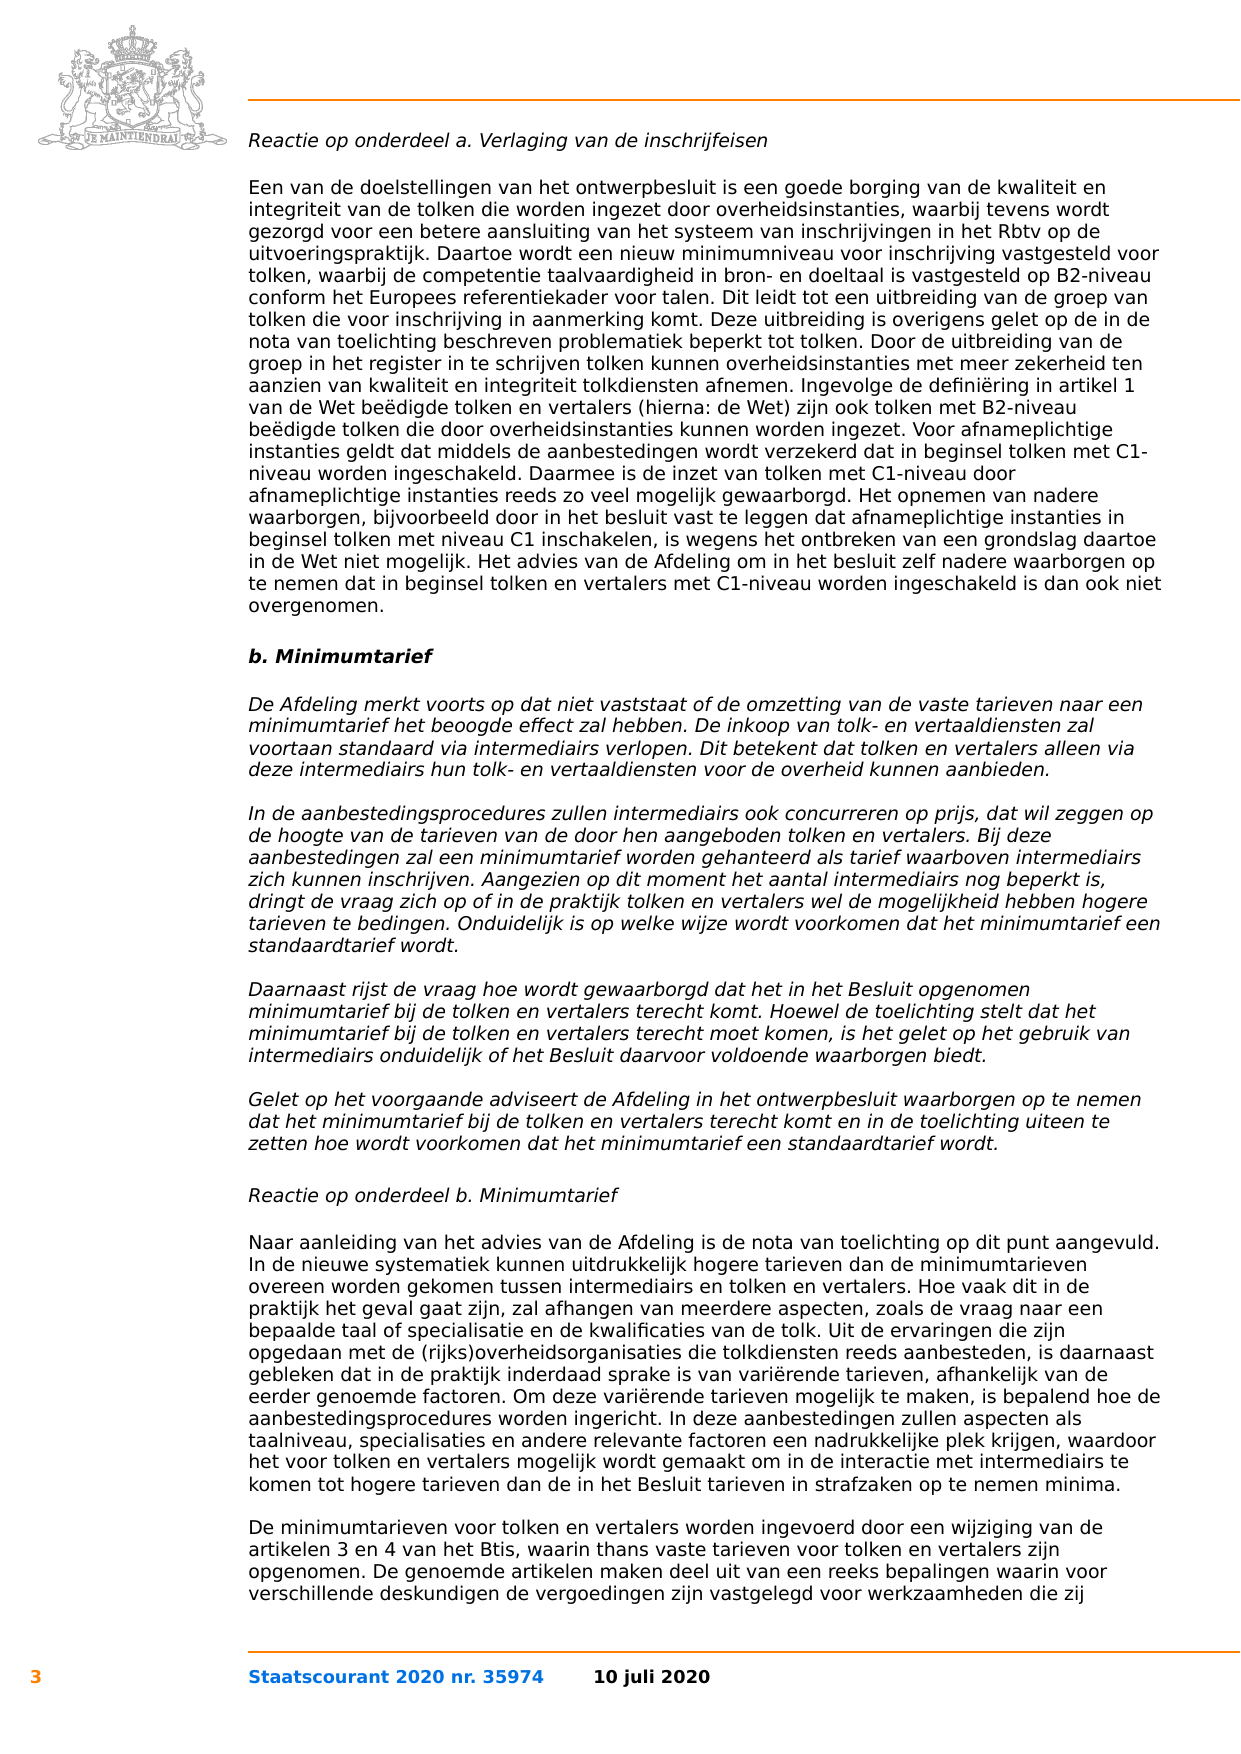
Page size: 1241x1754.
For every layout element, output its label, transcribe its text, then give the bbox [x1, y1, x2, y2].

text De minimumtarieven voor tolken en vertalers worden ingevoerd door een wijziging van de artikelen 3 en 4 van het Btis, waarin thans vaste tarieven voor tolken en vertalers zijn opgenomen. De genoemde artikelen maken deel uit van een reeks bepalingen waarin voor verschillende deskundigen de vergoedingen zijn vastgelegd voor werkzaamheden die zij [248, 1517, 1163, 1605]
subtitle Reactie op onderdeel a. Verlaging van de inschrijfeisen [248, 130, 1163, 152]
text In de aanbestedingsprocedures zullen intermediairs ook concurreren op prijs, dat wil zeggen op de hoogte van de tarieven van de door hen aangeboden tolken en vertalers. Bij deze aanbestedingen zal een minimumtarief worden gehanteerd als tarief waarboven intermediairs zich kunnen inschrijven. Aangezien op dit moment het aantal intermediairs nog beperkt is, dringt de vraag zich op of in de praktijk tolken en vertalers wel de mogelijkheid hebben hogere tarieven te bedingen. Onduidelijk is op welke wijze wordt voorkomen dat het minimumtarief een standaardtarief wordt. [248, 803, 1163, 957]
text Daarnaast rijst de vraag hoe wordt gewaarborgd dat het in het Besluit opgenomen minimumtarief bij de tolken en vertalers terecht komt. Hoewel de toelichting stelt dat het minimumtarief bij de tolken en vertalers terecht moet komen, is het gelet op het gebruik van intermediairs onduidelijk of het Besluit daarvoor voldoende waarborgen biedt. [248, 979, 1163, 1067]
text Een van de doelstellingen van het ontwerpbesluit is een goede borging van de kwaliteit en integriteit van de tolken die worden ingezet door overheidsinstanties, waarbij tevens wordt gezorgd voor een betere aansluiting van het systeem van inschrijvingen in het Rbtv op de uitvoeringspraktijk. Daartoe wordt een nieuw minimumniveau voor inschrijving vastgesteld voor tolken, waarbij de competentie taalvaardigheid in bron- en doeltaal is vastgesteld op B2-niveau conform het Europees referentiekader voor talen. Dit leidt tot een uitbreiding van de groep van tolken die voor inschrijving in aanmerking komt. Deze uitbreiding is overigens gelet op de in de nota van toelichting beschreven problematiek beperkt tot tolken. Door de uitbreiding van de groep in het register in te schrijven tolken kunnen overheidsinstanties met meer zekerheid ten aanzien van kwaliteit en integriteit tolkdiensten afnemen. Ingevolge de definiëring in artikel 1 van de Wet beëdigde tolken en vertalers (hierna: de Wet) zijn ook tolken met B2-niveau beëdigde tolken die door overheidsinstanties kunnen worden ingezet. Voor afnameplichtige instanties geldt dat middels de aanbestedingen wordt verzekerd dat in beginsel tolken met C1-niveau worden ingeschakeld. Daarmee is de inzet van tolken met C1-niveau door afnameplichtige instanties reeds zo veel mogelijk gewaarborgd. Het opnemen van nadere waarborgen, bijvoorbeeld door in het besluit vast te leggen dat afnameplichtige instanties in beginsel tolken met niveau C1 inschakelen, is wegens het ontbreken van een grondslag daartoe in de Wet niet mogelijk. Het advies van de Afdeling om in het besluit zelf nadere waarborgen op te nemen dat in beginsel tolken en vertalers met C1-niveau worden ingeschakeld is dan ook niet overgenomen. [248, 177, 1163, 616]
text Naar aanleiding van het advies van de Afdeling is de nota van toelichting op dit punt aangevuld. In de nieuwe systematiek kunnen uitdrukkelijk hogere tarieven dan de minimumtarieven overeen worden gekomen tussen intermediairs en tolken en vertalers. Hoe vaak dit in de praktijk het geval gaat zijn, zal afhangen van meerdere aspecten, zoals de vraag naar een bepaalde taal of specialisatie en de kwalificaties van de tolk. Uit de ervaringen die zijn opgedaan met de (rijks)overheidsorganisaties die tolkdiensten reeds aanbesteden, is daarnaast gebleken dat in de praktijk inderdaad sprake is van variërende tarieven, afhankelijk van de eerder genoemde factoren. Om deze variërende tarieven mogelijk te maken, is bepalend hoe de aanbestedingsprocedures worden ingericht. In deze aanbestedingen zullen aspecten als taalniveau, specialisaties en andere relevante factoren een nadrukkelijke plek krijgen, waardoor het voor tolken en vertalers mogelijk wordt gemaakt om in de interactie met intermediairs te komen tot hogere tarieven dan de in het Besluit tarieven in strafzaken op te nemen minima. [248, 1232, 1163, 1495]
text De Afdeling merkt voorts op dat niet vaststaat of de omzetting van de vaste tarieven naar een minimumtarief het beoogde effect zal hebben. De inkoop van tolk- en vertaaldiensten zal voortaan standaard via intermediairs verlopen. Dit betekent dat tolken en vertalers alleen via deze intermediairs hun tolk- en vertaaldiensten voor de overheid kunnen aanbieden. [248, 693, 1163, 781]
subtitle Reactie op onderdeel b. Minimumtarief [248, 1185, 1163, 1207]
text Gelet op het voorgaande adviseert de Afdeling in het ontwerpbesluit waarborgen op te nemen dat het minimumtarief bij de tolken en vertalers terecht komt en in de toelichting uiteen te zetten hoe wordt voorkomen dat het minimumtarief een standaardtarief wordt. [248, 1089, 1163, 1155]
subtitle b. Minimumtarief [248, 646, 1163, 668]
picture [38, 25, 227, 150]
